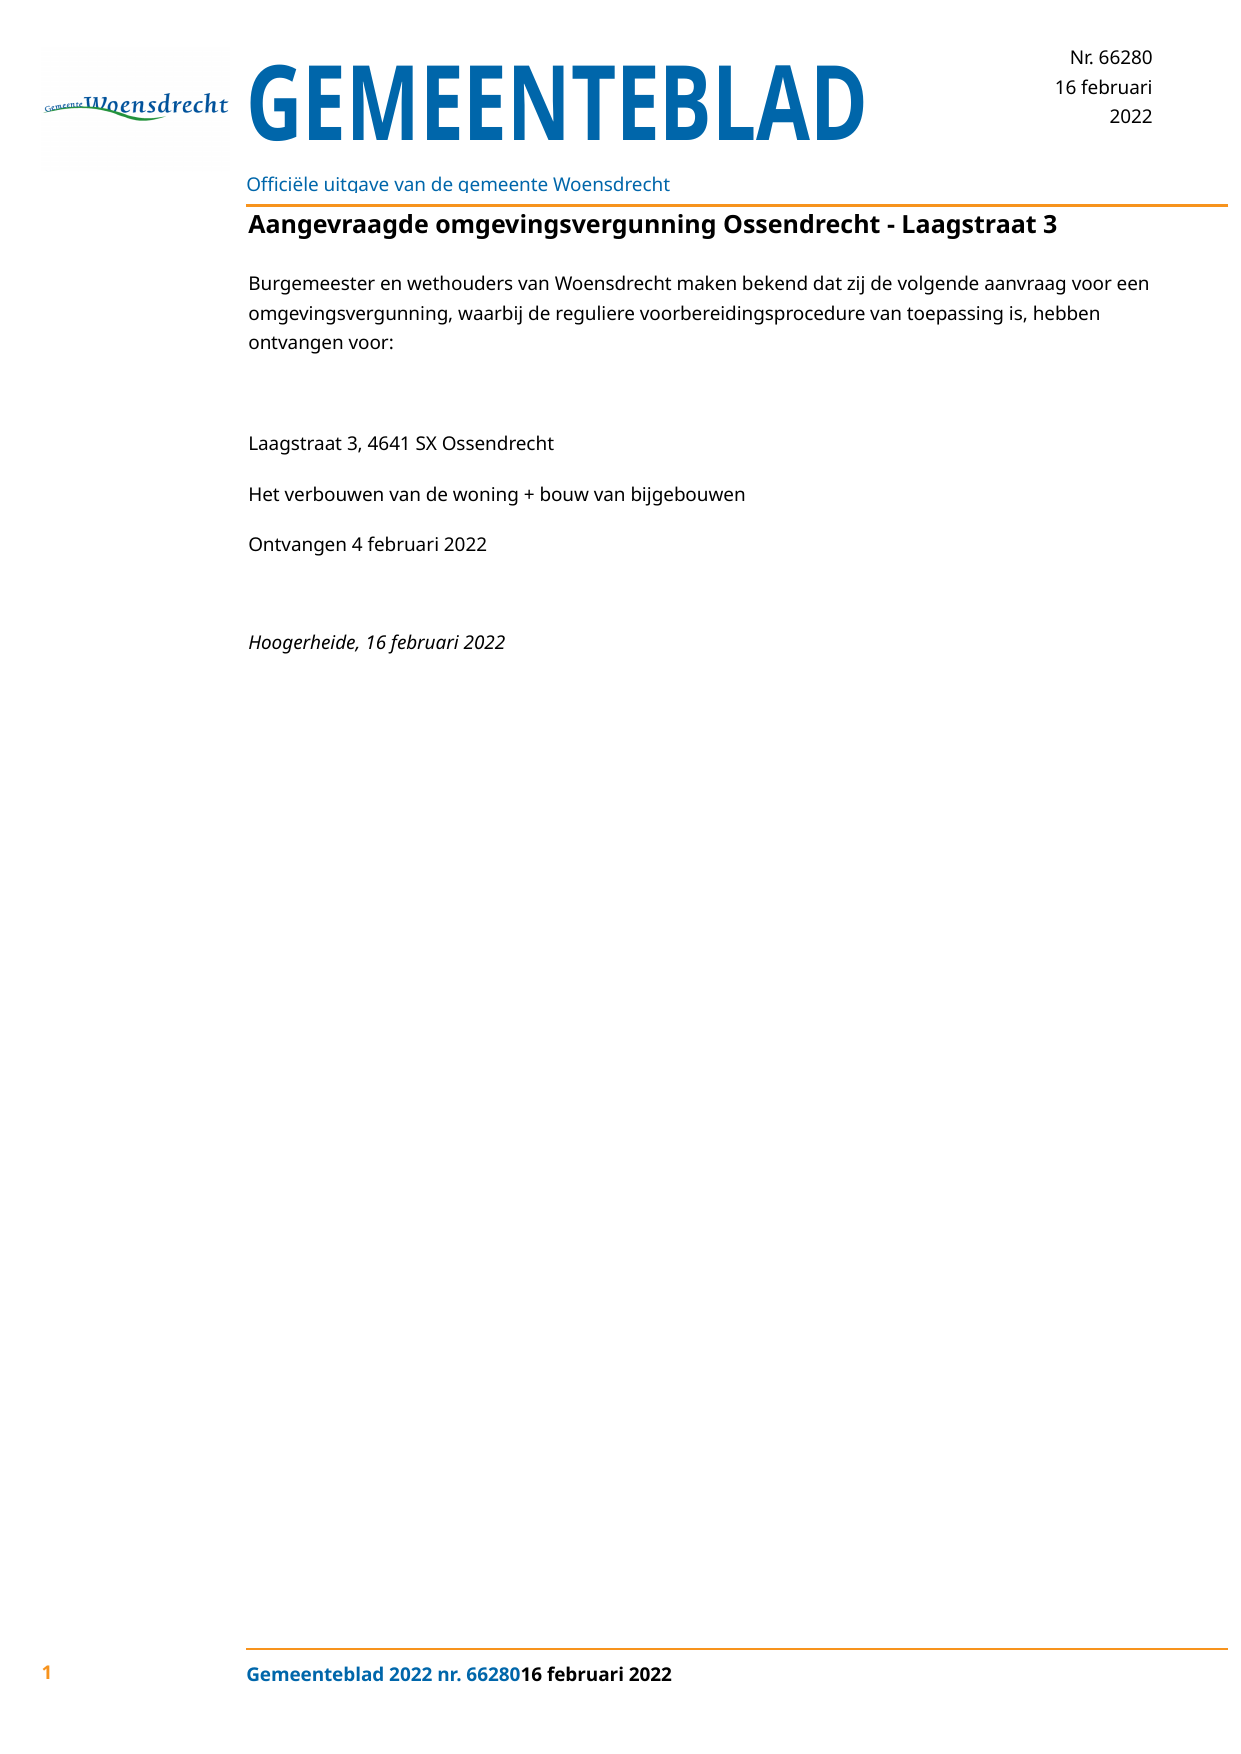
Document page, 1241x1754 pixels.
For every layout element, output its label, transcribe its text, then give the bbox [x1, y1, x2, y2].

text Laagstraat 3, 4641 SX Ossendrecht [248, 430, 1152, 456]
text Ontvangen 4 februari 2022 [248, 531, 1152, 557]
picture [41, 47, 231, 172]
text Aangevraagde omgevingsvergunning Ossendrecht - Laagstraat 3 [248, 207, 1152, 241]
text Hoogerheide, 16 februari 2022 [248, 629, 1152, 655]
text Burgemeester en wethouders van Woensdrecht maken bekend dat zij de volgende aanvraag voor een omgevingsvergunning, waarbij de reguliere voorbereidingsprocedure van toepassing is, hebben ontvangen voor: [248, 270, 1152, 355]
text Het verbouwen van de woning + bouw van bijgebouwen [248, 481, 1152, 506]
